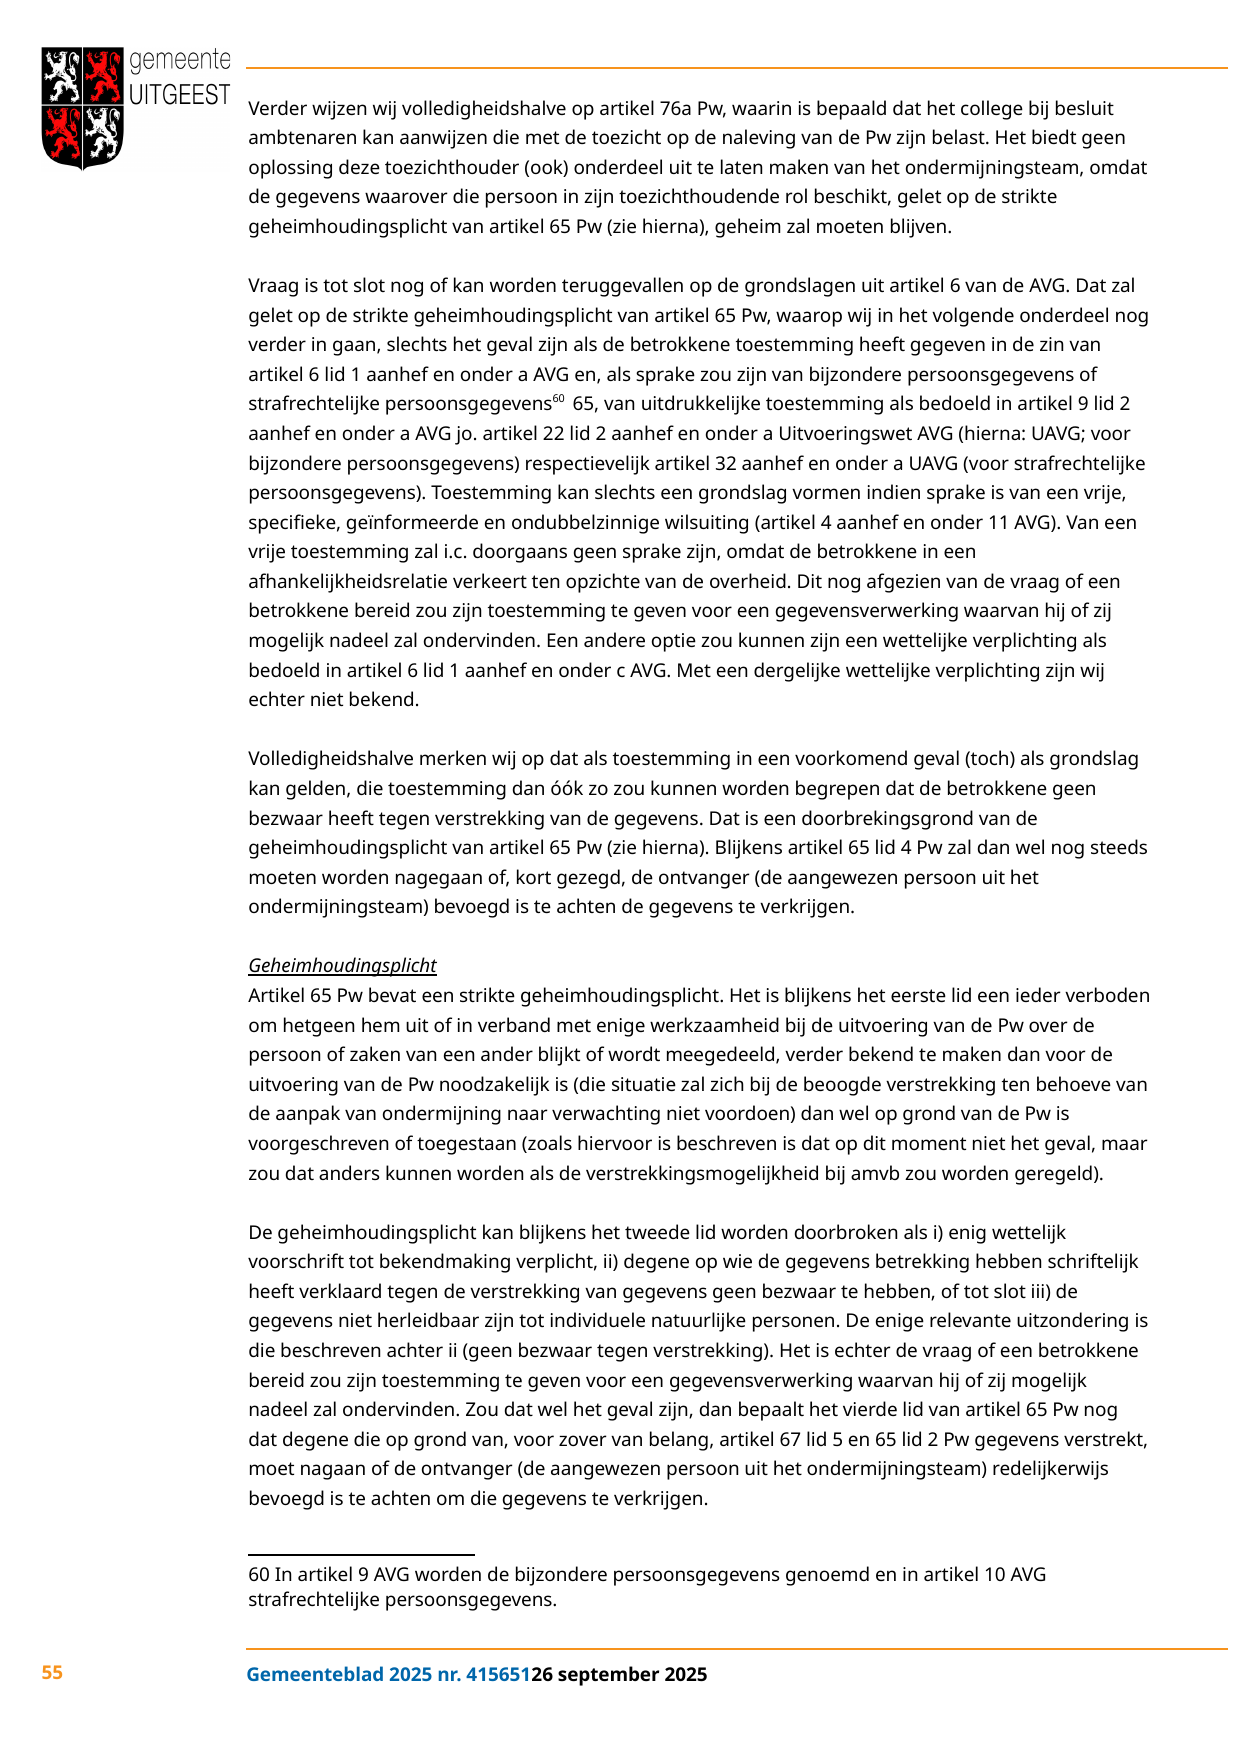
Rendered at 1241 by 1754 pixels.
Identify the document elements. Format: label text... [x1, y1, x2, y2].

text Artikel 65 Pw bevat een strikte geheimhoudingsplicht. Het is blijkens het eerste lid een ieder verboden om hetgeen hem uit of in verband met enige werkzaamheid bij de uitvoering van de Pw over de persoon of zaken van een ander blijkt of wordt meegedeeld, verder bekend te maken dan voor de uitvoering van de Pw noodzakelijk is (die situatie zal zich bij de beoogde verstrekking ten behoeve van de aanpak van ondermijning naar verwachting niet voordoen) dan wel op grond van de Pw is voorgeschreven of toegestaan (zoals hiervoor is beschreven is dat op dit moment niet het geval, maar zou dat anders kunnen worden als de verstrekkingsmogelijkheid bij amvb zou worden geregeld). [248, 982, 1152, 1186]
text Vraag is tot slot nog of kan worden teruggevallen op de grondslagen uit artikel 6 van de AVG. Dat zal gelet op de strikte geheimhoudingsplicht van artikel 65 Pw, waarop wij in het volgende onderdeel nog verder in gaan, slechts het geval zijn als de betrokkene toestemming heeft gegeven in de zin van artikel 6 lid 1 aanhef en onder a AVG en, als sprake zou zijn van bijzondere persoonsgegevens of strafrechtelijke persoonsgegevens 65, van uitdrukkelijke toestemming als bedoeld in artikel 9 lid 2 aanhef en onder a AVG jo. artikel 22 lid 2 aanhef en onder a Uitvoeringswet AVG (hierna: UAVG; voor bijzondere persoonsgegevens) respectievelijk artikel 32 aanhef en onder a UAVG (voor strafrechtelijke persoonsgegevens). Toestemming kan slechts een grondslag vormen indien sprake is van een vrije, specifieke, geïnformeerde en ondubbelzinnige wilsuiting (artikel 4 aanhef en onder 11 AVG). Van een vrije toestemming zal i.c. doorgaans geen sprake zijn, omdat de betrokkene in een afhankelijkheidsrelatie verkeert ten opzichte van de overheid. Dit nog afgezien van de vraag of een betrokkene bereid zou zijn toestemming te geven voor een gegevensverwerking waarvan hij of zij mogelijk nadeel zal ondervinden. Een andere optie zou kunnen zijn een wettelijke verplichting als bedoeld in artikel 6 lid 1 aanhef en onder c AVG. Met een dergelijke wettelijke verplichting zijn wij echter niet bekend. [248, 272, 1152, 712]
text De geheimhoudingsplicht kan blijkens het tweede lid worden doorbroken als i) enig wettelijk voorschrift tot bekendmaking verplicht, ii) degene op wie de gegevens betrekking hebben schriftelijk heeft verklaard tegen de verstrekking van gegevens geen bezwaar te hebben, of tot slot iii) de gegevens niet herleidbaar zijn tot individuele natuurlijke personen. De enige relevante uitzondering is die beschreven achter ii (geen bezwaar tegen verstrekking). Het is echter de vraag of een betrokkene bereid zou zijn toestemming te geven voor een gegevensverwerking waarvan hij of zij mogelijk nadeel zal ondervinden. Zou dat wel het geval zijn, dan bepaalt het vierde lid van artikel 65 Pw nog dat degene die op grond van, voor zover van belang, artikel 67 lid 5 en 65 lid 2 Pw gegevens verstrekt, moet nagaan of de ontvanger (de aangewezen persoon uit het ondermijningsteam) redelijkerwijs bevoegd is te achten om die gegevens te verkrijgen. [248, 1219, 1152, 1511]
picture [41, 47, 231, 172]
text Volledigheidshalve merken wij op dat als toestemming in een voorkomend geval (toch) als grondslag kan gelden, die toestemming dan óók zo zou kunnen worden begrepen dat de betrokkene geen bezwaar heeft tegen verstrekking van de gegevens. Dat is een doorbrekingsgrond van de geheimhoudingsplicht van artikel 65 Pw (zie hierna). Blijkens artikel 65 lid 4 Pw zal dan wel nog steeds moeten worden nagegaan of, kort gezegd, de ontvanger (de aangewezen persoon uit het ondermijningsteam) bevoegd is te achten de gegevens te verkrijgen. [248, 746, 1152, 919]
text Verder wijzen wij volledigheidshalve op artikel 76a Pw, waarin is bepaald dat het college bij besluit ambtenaren kan aanwijzen die met de toezicht op de naleving van de Pw zijn belast. Het biedt geen oplossing deze toezichthouder (ook) onderdeel uit te laten maken van het ondermijningsteam, omdat de gegevens waarover die persoon in zijn toezichthoudende rol beschikt, gelet op de strikte geheimhoudingsplicht van artikel 65 Pw (zie hierna), geheim zal moeten blijven. [248, 95, 1152, 239]
text Geheimhoudingsplicht [248, 953, 1152, 978]
text In artikel 9 AVG worden de bijzondere persoonsgegevens genoemd en in artikel 10 AVG strafrechtelijke persoonsgegevens. [248, 1561, 1152, 1612]
